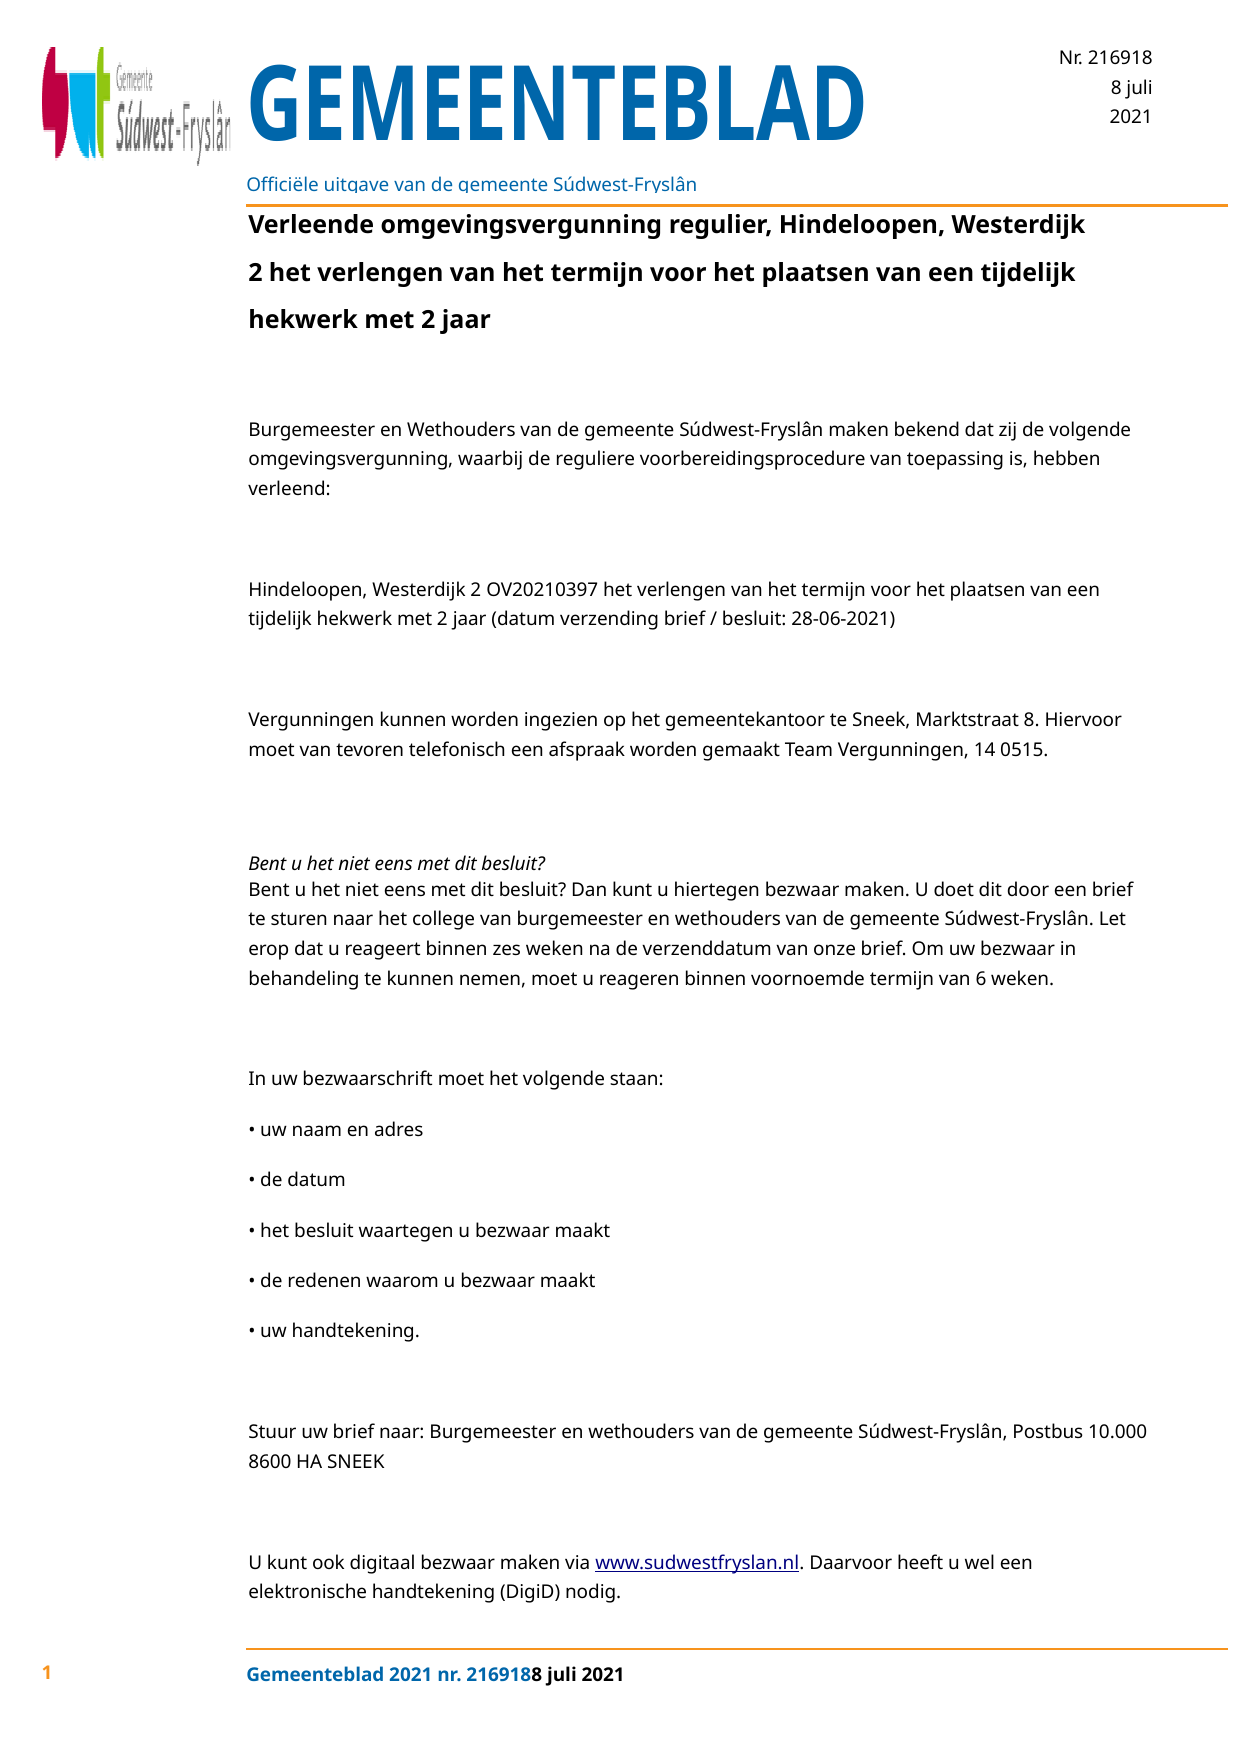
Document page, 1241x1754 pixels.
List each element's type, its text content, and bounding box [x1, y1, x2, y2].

text Burgemeester en Wethouders van de gemeente Súdwest-Fryslân maken bekend dat zij de volgende omgevingsvergunning, waarbij de reguliere voorbereidingsprocedure van toepassing is, hebben verleend: [248, 416, 1152, 501]
text U kunt ook digitaal bezwaar maken via www.sudwestfryslan.nl. Daarvoor heeft u wel een elektronische handtekening (DigiD) nodig. [248, 1549, 1152, 1604]
text • uw naam en adres [248, 1116, 1152, 1142]
text • de datum [248, 1166, 1152, 1192]
text Verleende omgevingsvergunning regulier, Hindeloopen, Westerdijk 2 het verlengen van het termijn voor het plaatsen van een tijdelijk hekwerk met 2 jaar [248, 207, 1152, 336]
text • de redenen waarom u bezwaar maakt [248, 1267, 1152, 1293]
text • uw handtekening. [248, 1318, 1152, 1343]
picture [41, 47, 231, 172]
text Hindeloopen, Westerdijk 2 OV20210397 het verlengen van het termijn voor het plaatsen van een tijdelijk hekwerk met 2 jaar (datum verzending brief / besluit: 28-06-2021) [248, 576, 1152, 631]
text Bent u het niet eens met dit besluit? [248, 850, 1152, 876]
text In uw bezwaarschrift moet het volgende staan: [248, 1066, 1152, 1091]
text Bent u het niet eens met dit besluit? Dan kunt u hiertegen bezwaar maken. U doet dit door een brief te sturen naar het college van burgemeester en wethouders van de gemeente Súdwest-Fryslân. Let erop dat u reageert binnen zes weken na de verzenddatum van onze brief. Om uw bezwaar in behandeling te kunnen nemen, moet u reageren binnen voornoemde termijn van 6 weken. [248, 876, 1152, 991]
text • het besluit waartegen u bezwaar maakt [248, 1217, 1152, 1243]
text Vergunningen kunnen worden ingezien op het gemeentekantoor te Sneek, Marktstraat 8. Hiervoor moet van tevoren telefonisch een afspraak worden gemaakt Team Vergunningen, 14 0515. [248, 706, 1152, 762]
text Stuur uw brief naar: Burgemeester en wethouders van de gemeente Súdwest-Fryslân, Postbus 10.000 8600 HA SNEEK [248, 1418, 1152, 1474]
